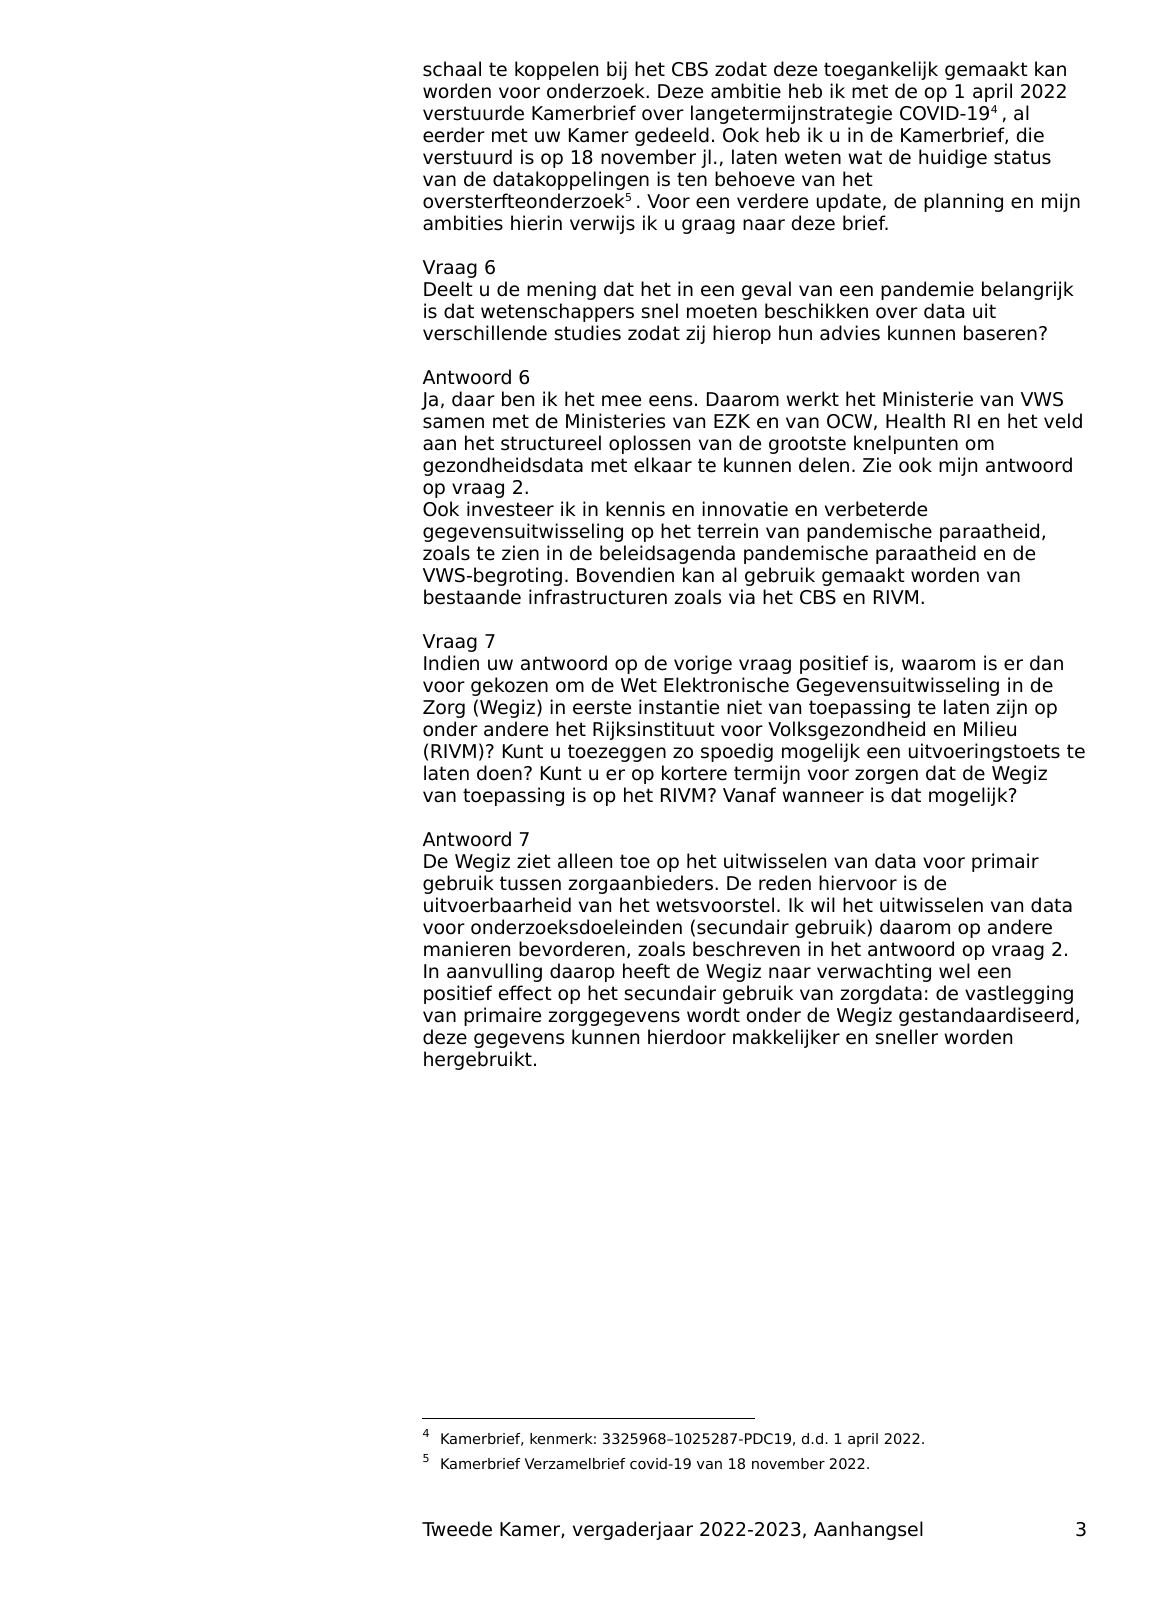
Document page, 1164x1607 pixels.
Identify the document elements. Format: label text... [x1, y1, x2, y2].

text Vraag 7 [422, 631, 1087, 653]
text Kamerbrief Verzamelbrief covid-19 van 18 november 2022. [422, 1452, 1087, 1474]
text Ook investeer ik in kennis en innovatie en verbeterde gegevensuitwisseling op het terrein van pandemische paraatheid, zoals te zien in de beleidsagenda pandemische paraatheid en de VWS-begroting. Bovendien kan al gebruik gemaakt worden van bestaande infrastructuren zoals via het CBS en RIVM. [422, 499, 1087, 609]
text De Wegiz ziet alleen toe op het uitwisselen van data voor primair gebruik tussen zorgaanbieders. De reden hiervoor is de uitvoerbaarheid van het wetsvoorstel. Ik wil het uitwisselen van data voor onderzoeksdoeleinden (secundair gebruik) daarom op andere manieren bevorderen, zoals beschreven in het antwoord op vraag 2. In aanvulling daarop heeft de Wegiz naar verwachting wel een positief effect op het secundair gebruik van zorgdata: de vastlegging van primaire zorggegevens wordt onder de Wegiz gestandaardiseerd, deze gegevens kunnen hierdoor makkelijker en sneller worden hergebruikt. [422, 851, 1087, 1071]
text schaal te koppelen bij het CBS zodat deze toegankelijk gemaakt kan worden voor onderzoek. Deze ambitie heb ik met de op 1 april 2022 verstuurde Kamerbrief over langetermijnstrategie COVID-19, al eerder met uw Kamer gedeeld. Ook heb ik u in de Kamerbrief, die verstuurd is op 18 november jl., laten weten wat de huidige status van de datakoppelingen is ten behoeve van het oversterfteonderzoek. Voor een verdere update, de planning en mijn ambities hierin verwijs ik u graag naar deze brief. [422, 59, 1087, 235]
text Deelt u de mening dat het in een geval van een pandemie belangrijk is dat wetenschappers snel moeten beschikken over data uit verschillende studies zodat zij hierop hun advies kunnen baseren? [422, 279, 1087, 345]
text Antwoord 7 [422, 829, 1087, 851]
text Indien uw antwoord op de vorige vraag positief is, waarom is er dan voor gekozen om de Wet Elektronische Gegevensuitwisseling in de Zorg (Wegiz) in eerste instantie niet van toepassing te laten zijn op onder andere het Rijksinstituut voor Volksgezondheid en Milieu (RIVM)? Kunt u toezeggen zo spoedig mogelijk een uitvoeringstoets te laten doen? Kunt u er op kortere termijn voor zorgen dat de Wegiz van toepassing is op het RIVM? Vanaf wanneer is dat mogelijk? [422, 653, 1087, 807]
text Ja, daar ben ik het mee eens. Daarom werkt het Ministerie van VWS samen met de Ministeries van EZK en van OCW, Health RI en het veld aan het structureel oplossen van de grootste knelpunten om gezondheidsdata met elkaar te kunnen delen. Zie ook mijn antwoord op vraag 2. [422, 389, 1087, 499]
text Kamerbrief, kenmerk: 3325968–1025287-PDC19, d.d. 1 april 2022. [422, 1427, 1087, 1449]
text Vraag 6 [422, 257, 1087, 279]
text Antwoord 6 [422, 367, 1087, 389]
